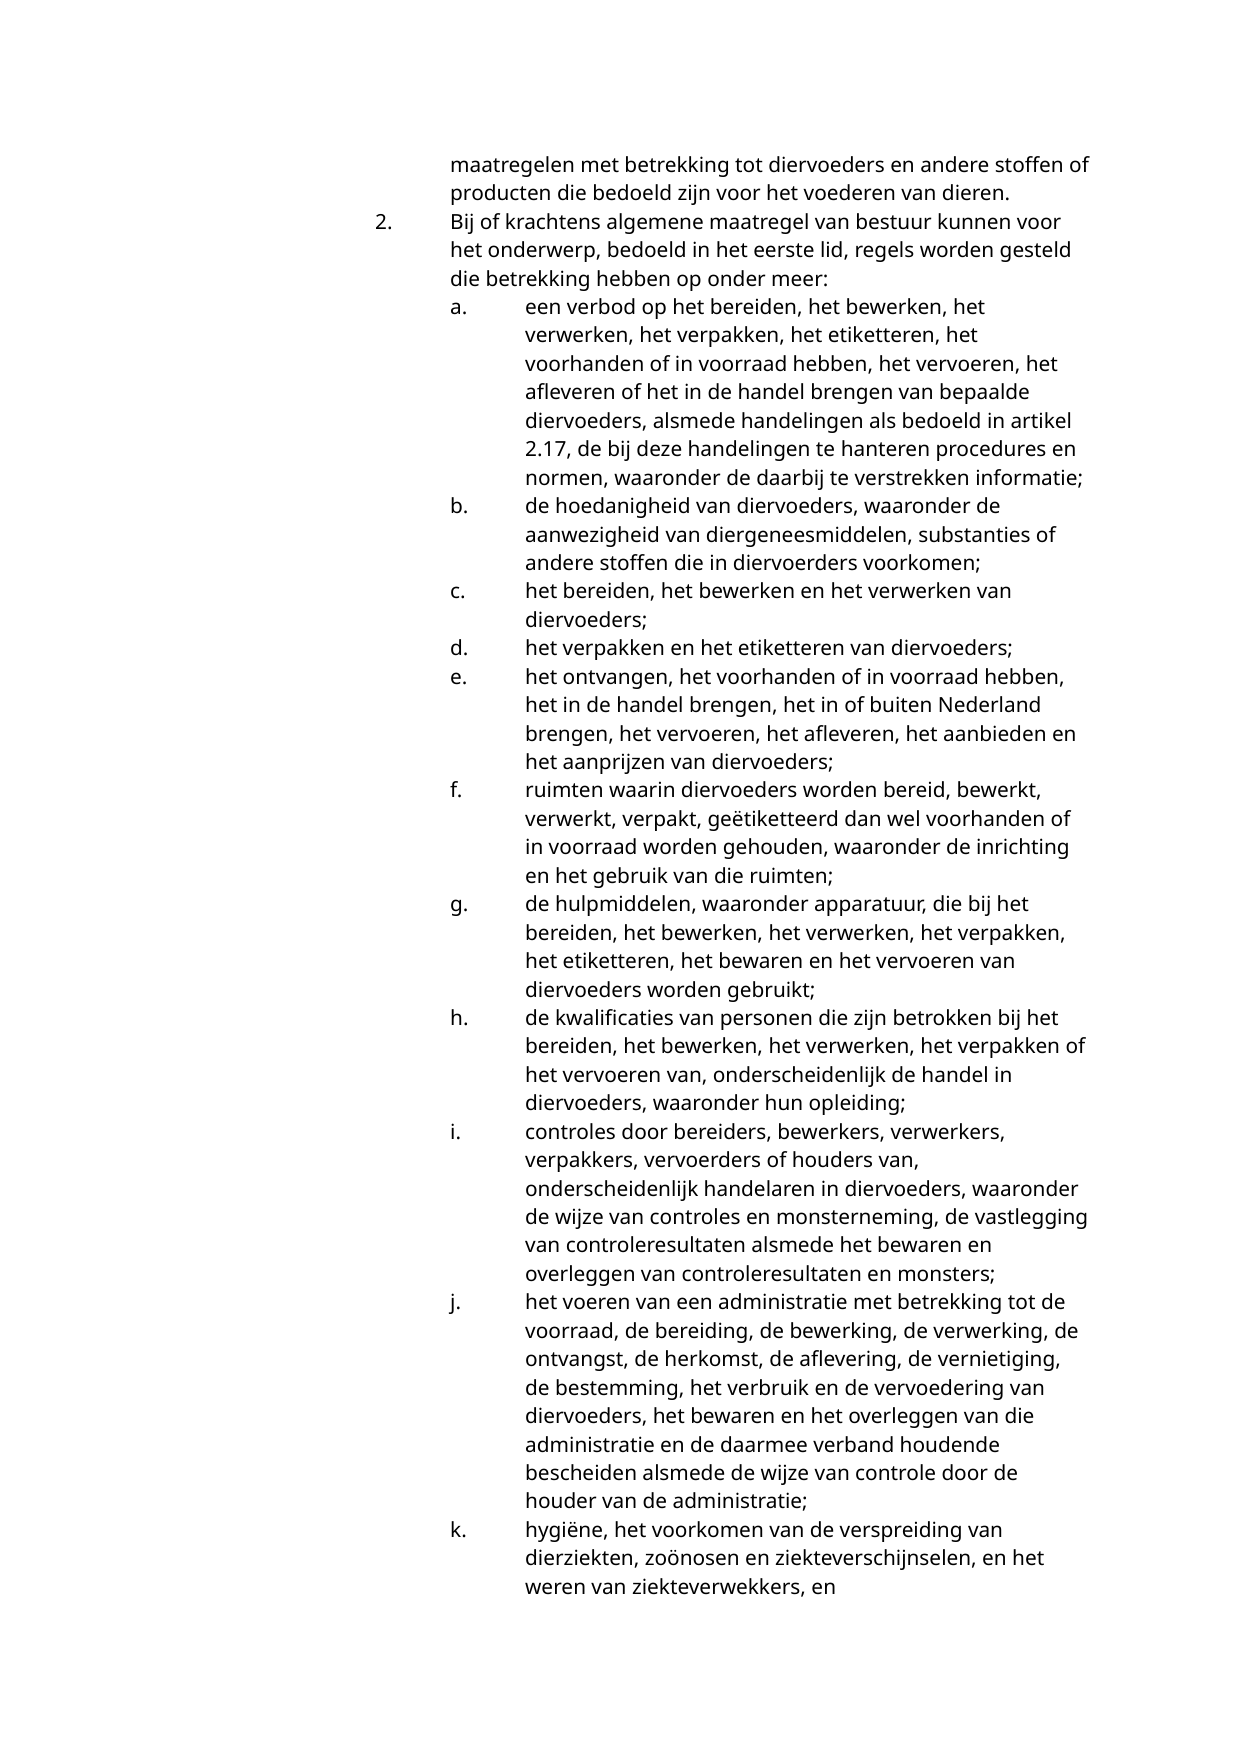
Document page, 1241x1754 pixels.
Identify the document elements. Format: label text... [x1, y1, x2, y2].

list controles door bereiders, bewerkers, verwerkers, verpakkers, vervoerders of houders van, onderscheidenlijk handelaren in diervoeders, waaronder de wijze van controles en monsterneming, de vastlegging van controleresultaten alsmede het bewaren en overleggen van controleresultaten en monsters; [450, 1117, 1090, 1287]
list Bij of krachtens algemene maatregel van bestuur kunnen voor het onderwerp, bedoeld in het eerste lid, regels worden gesteld die betrekking hebben op onder meer: [375, 207, 1090, 292]
list het ontvangen, het voorhanden of in voorraad hebben, het in de handel brengen, het in of buiten Nederland brengen, het vervoeren, het afleveren, het aanbieden en het aanprijzen van diervoeders; [450, 662, 1090, 776]
list de hulpmiddelen, waaronder apparatuur, die bij het bereiden, het bewerken, het verwerken, het verpakken, het etiketteren, het bewaren en het vervoeren van diervoeders worden gebruikt; [450, 889, 1090, 1003]
list het voeren van een administratie met betrekking tot de voorraad, de bereiding, de bewerking, de verwerking, de ontvangst, de herkomst, de aflevering, de vernietiging, de bestemming, het verbruik en de vervoedering van diervoeders, het bewaren en het overleggen van die administratie en de daarmee verband houdende bescheiden alsmede de wijze van controle door de houder van de administratie; [450, 1287, 1090, 1515]
list ruimten waarin diervoeders worden bereid, bewerkt, verwerkt, verpakt, geëtiketteerd dan wel voorhanden of in voorraad worden gehouden, waaronder de inrichting en het gebruik van die ruimten; [450, 776, 1090, 889]
list een verbod op het bereiden, het bewerken, het verwerken, het verpakken, het etiketteren, het voorhanden of in voorraad hebben, het vervoeren, het afleveren of het in de handel brengen van bepaalde diervoeders, alsmede handelingen als bedoeld in artikel 2.17, de bij deze handelingen te hanteren procedures en normen, waaronder de daarbij te verstrekken informatie; [450, 292, 1090, 491]
list de kwalificaties van personen die zijn betrokken bij het bereiden, het bewerken, het verwerken, het verpakken of het vervoeren van, onderscheidenlijk de handel in diervoeders, waaronder hun opleiding; [450, 1003, 1090, 1117]
list het bereiden, het bewerken en het verwerken van diervoeders; [450, 577, 1090, 633]
list maatregelen met betrekking tot diervoeders en andere stoffen of producten die bedoeld zijn voor het voederen van dieren. [375, 150, 1090, 207]
list de hoedanigheid van diervoeders, waaronder de aanwezigheid van diergeneesmiddelen, substanties of andere stoffen die in diervoerders voorkomen; [450, 491, 1090, 577]
list het verpakken en het etiketteren van diervoeders; [450, 633, 1090, 662]
list hygiëne, het voorkomen van de verspreiding van dierziekten, zoönosen en ziekteverschijnselen, en het weren van ziekteverwekkers, en [450, 1515, 1090, 1600]
